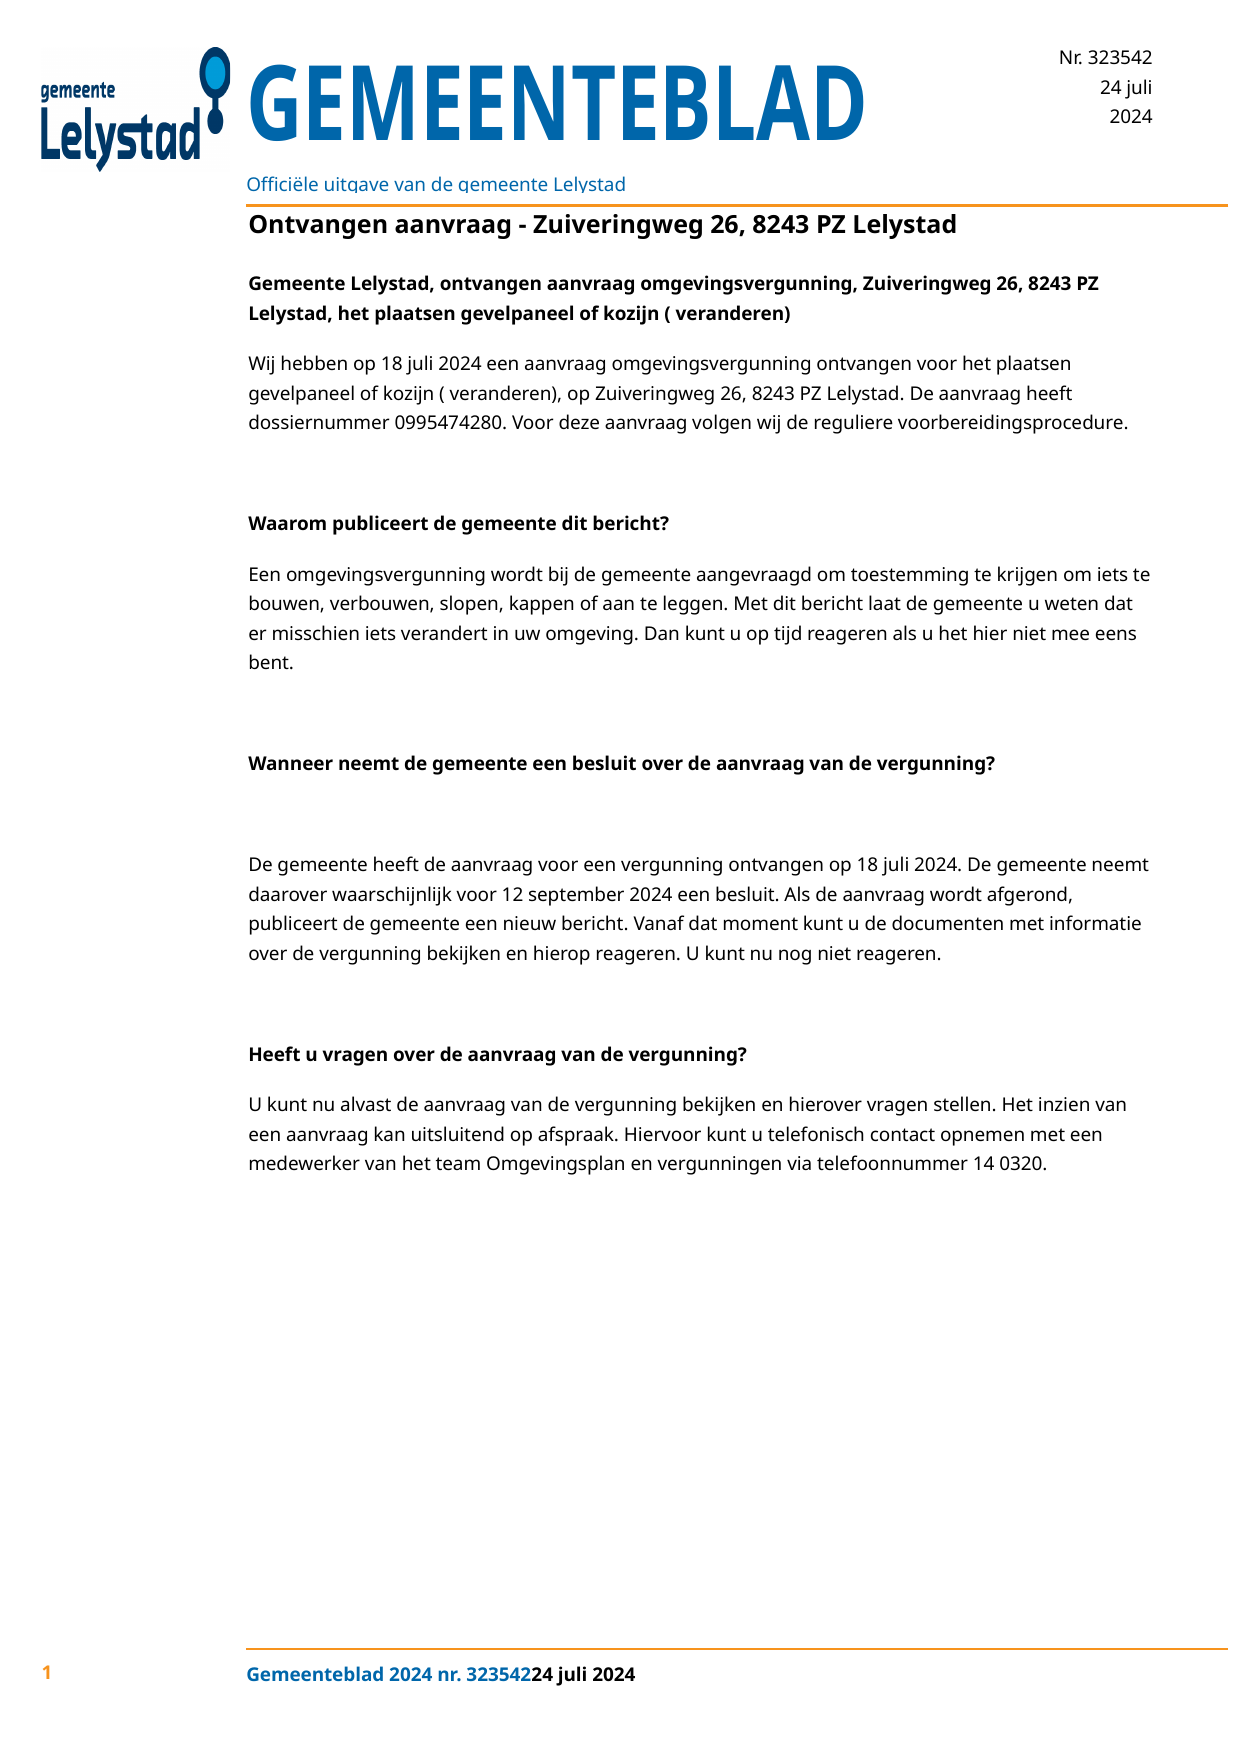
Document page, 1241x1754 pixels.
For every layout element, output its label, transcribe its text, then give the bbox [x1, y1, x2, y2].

picture [41, 47, 231, 172]
text Waarom publiceert de gemeente dit bericht? [248, 510, 1152, 536]
text De gemeente heeft de aanvraag voor een vergunning ontvangen op 18 juli 2024. De gemeente neemt daarover waarschijnlijk voor 12 september 2024 een besluit. Als de aanvraag wordt afgerond, publiceert de gemeente een nieuw bericht. Vanaf dat moment kunt u de documenten met informatie over de vergunning bekijken en hierop reageren. U kunt nu nog niet reageren. [248, 851, 1152, 966]
text U kunt nu alvast de aanvraag van de vergunning bekijken en hierover vragen stellen. Het inzien van een aanvraag kan uitsluitend op afspraak. Hiervoor kunt u telefonisch contact opnemen met een medewerker van het team Omgevingsplan en vergunningen via telefoonnummer 14 0320. [248, 1091, 1152, 1176]
text Een omgevingsvergunning wordt bij de gemeente aangevraagd om toestemming te krijgen om iets te bouwen, verbouwen, slopen, kappen of aan te leggen. Met dit bericht laat de gemeente u weten dat er misschien iets verandert in uw omgeving. Dan kunt u op tijd reageren als u het hier niet mee eens bent. [248, 561, 1152, 675]
text Heeft u vragen over de aanvraag van de vergunning? [248, 1041, 1152, 1066]
text Ontvangen aanvraag - Zuiveringweg 26, 8243 PZ Lelystad [248, 207, 1152, 241]
text Wij hebben op 18 juli 2024 een aanvraag omgevingsvergunning ontvangen voor het plaatsen gevelpaneel of kozijn ( veranderen), op Zuiveringweg 26, 8243 PZ Lelystad. De aanvraag heeft dossiernummer 0995474280. Voor deze aanvraag volgen wij de reguliere voorbereidingsprocedure. [248, 350, 1152, 435]
text Gemeente Lelystad, ontvangen aanvraag omgevingsvergunning, Zuiveringweg 26, 8243 PZ Lelystad, het plaatsen gevelpaneel of kozijn ( veranderen) [248, 270, 1152, 326]
text Wanneer neemt de gemeente een besluit over de aanvraag van de vergunning? [248, 750, 1152, 776]
